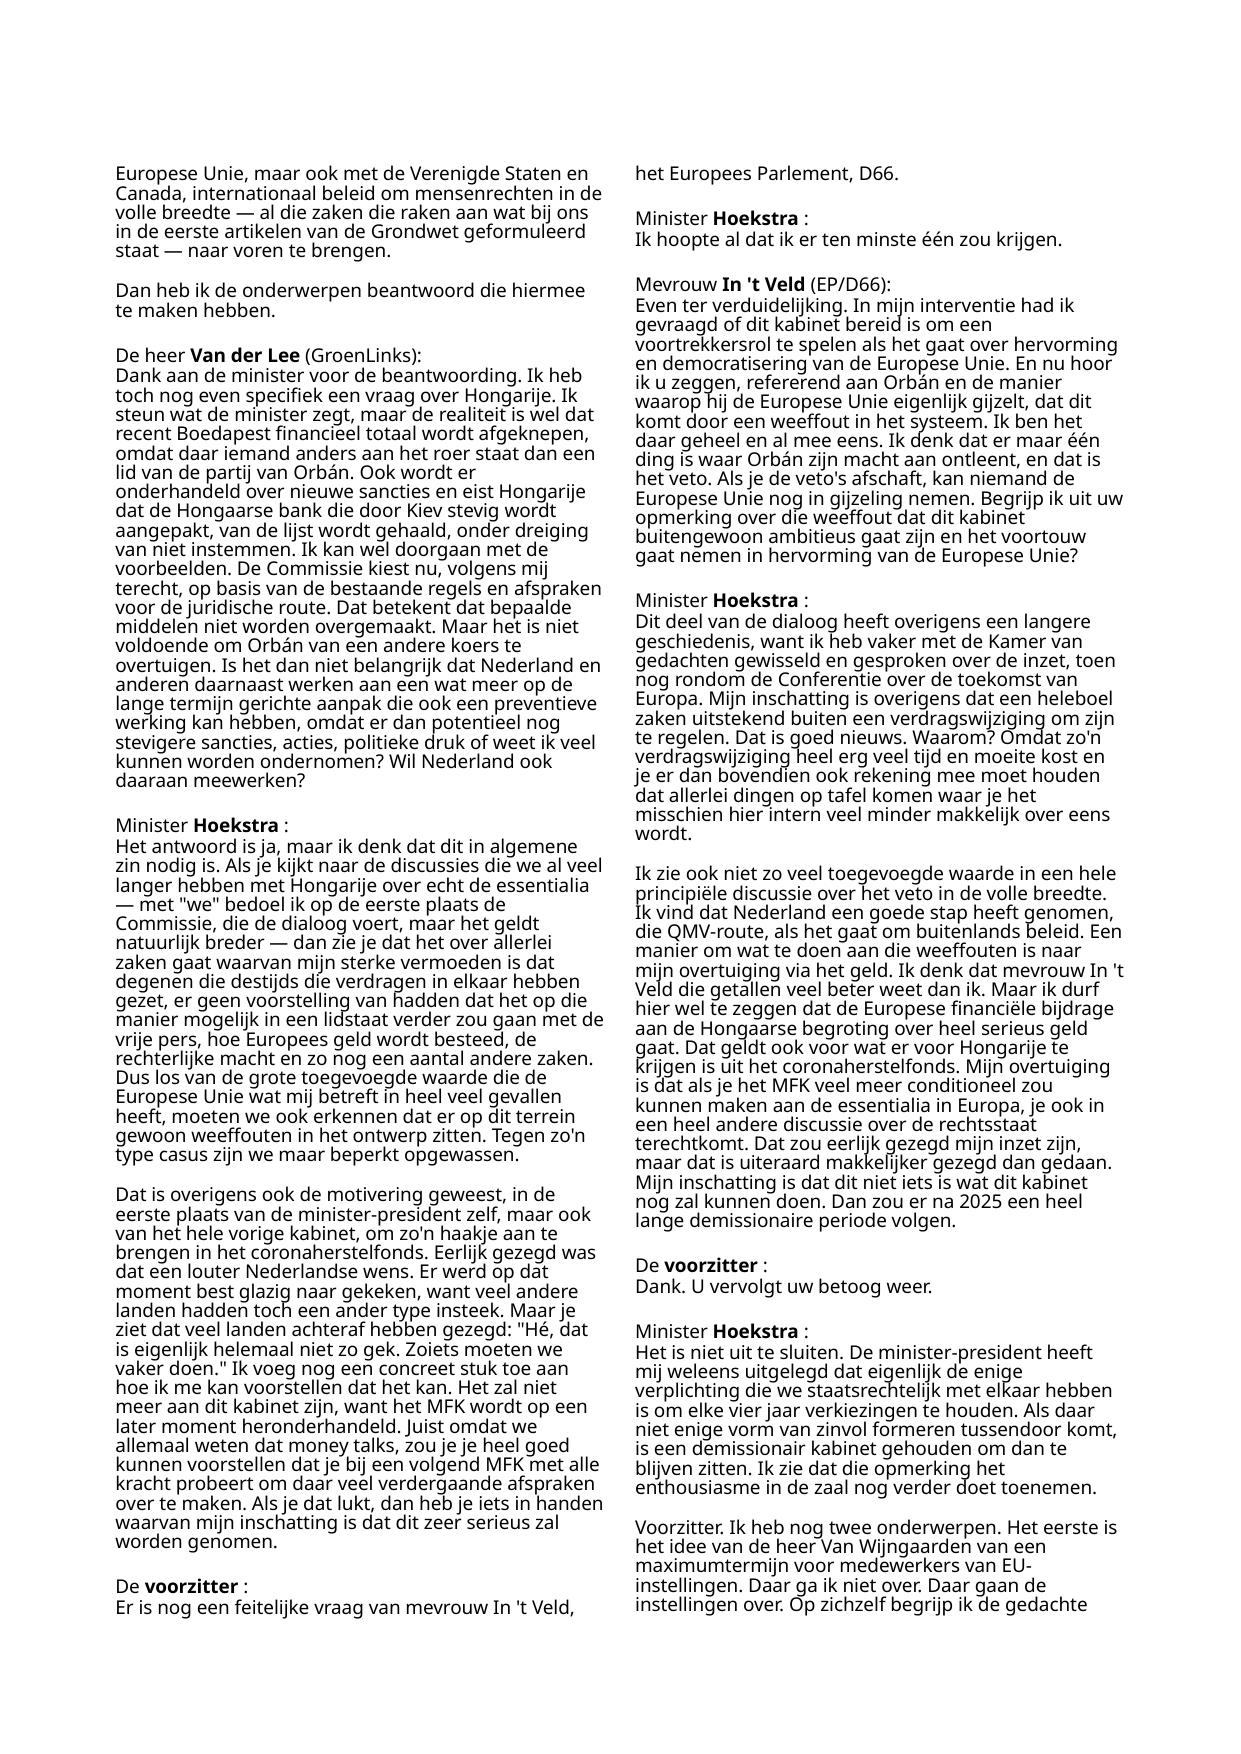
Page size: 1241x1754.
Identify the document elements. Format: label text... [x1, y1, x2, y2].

text Europese Unie, maar ook met de Verenigde Staten en Canada, internationaal beleid om mensenrechten in de volle breedte — al die zaken die raken aan wat bij ons in de eerste artikelen van de Grondwet geformuleerd staat — naar voren te brengen. [115, 165, 605, 262]
text De voorzitter : [635, 1252, 1125, 1278]
text De voorzitter : [115, 1573, 605, 1599]
text Minister Hoekstra : [635, 1318, 1125, 1344]
text Minister Hoekstra : [115, 812, 605, 838]
text Dank aan de minister voor de beantwoording. Ik heb toch nog even specifiek een vraag over Hongarije. Ik steun wat de minister zegt, maar de realiteit is wel dat recent Boedapest financieel totaal wordt afgeknepen, omdat daar iemand anders aan het roer staat dan een lid van de partij van Orbán. Ook wordt er onderhandeld over nieuwe sancties en eist Hongarije dat de Hongaarse bank die door Kiev stevig wordt aangepakt, van de lijst wordt gehaald, onder dreiging van niet instemmen. Ik kan wel doorgaan met de voorbeelden. De Commissie kiest nu, volgens mij terecht, op basis van de bestaande regels en afspraken voor de juridische route. Dat betekent dat bepaalde middelen niet worden overgemaakt. Maar het is niet voldoende om Orbán van een andere koers te overtuigen. Is het dan niet belangrijk dat Nederland en anderen daarnaast werken aan een wat meer op de lange termijn gerichte aanpak die ook een preventieve werking kan hebben, omdat er dan potentieel nog stevigere sancties, acties, politieke druk of weet ik veel kunnen worden ondernomen? Wil Nederland ook daaraan meewerken? [115, 367, 605, 791]
text De heer Van der Lee (GroenLinks): [115, 342, 605, 367]
text Even ter verduidelijking. In mijn interventie had ik gevraagd of dit kabinet bereid is om een voortrekkersrol te spelen als het gaat over hervorming en democratisering van de Europese Unie. En nu hoor ik u zeggen, refererend aan Orbán en de manier waarop hij de Europese Unie eigenlijk gijzelt, dat dit komt door een weeffout in het systeem. Ik ben het daar geheel en al mee eens. Ik denk dat er maar één ding is waar Orbán zijn macht aan ontleent, en dat is het veto. Als je de veto's afschaft, kan niemand de Europese Unie nog in gijzeling nemen. Begrijp ik uit uw opmerking over die weeffout dat dit kabinet buitengewoon ambitieus gaat zijn en het voortouw gaat nemen in hervorming van de Europese Unie? [635, 297, 1125, 567]
text Minister Hoekstra : [635, 588, 1125, 613]
text Dank. U vervolgt uw betoog weer. [635, 1278, 1125, 1297]
text Minister Hoekstra : [635, 205, 1125, 231]
text Het is niet uit te sluiten. De minister-president heeft mij weleens uitgelegd dat eigenlijk de enige verplichting die we staatsrechtelijk met elkaar hebben is om elke vier jaar verkiezingen te houden. Als daar niet enige vorm van zinvol formeren tussendoor komt, is een demissionair kabinet gehouden om dan te blijven zitten. Ik zie dat die opmerking het enthousiasme in de zaal nog verder doet toenemen. [635, 1344, 1125, 1498]
text Ik hoopte al dat ik er ten minste één zou krijgen. [635, 231, 1125, 250]
text Voorzitter. Ik heb nog twee onderwerpen. Het eerste is het idee van de heer Van Wijngaarden van een maximumtermijn voor medewerkers van EU-instellingen. Daar ga ik niet over. Daar gaan de instellingen over. Op zichzelf begrijp ik de gedachte [635, 1519, 1125, 1615]
text Dat is overigens ook de motivering geweest, in de eerste plaats van de minister-president zelf, maar ook van het hele vorige kabinet, om zo'n haakje aan te brengen in het coronaherstelfonds. Eerlijk gezegd was dat een louter Nederlandse wens. Er werd op dat moment best glazig naar gekeken, want veel andere landen hadden toch een ander type insteek. Maar je ziet dat veel landen achteraf hebben gezegd: "Hé, dat is eigenlijk helemaal niet zo gek. Zoiets moeten we vaker doen." Ik voeg nog een concreet stuk toe aan hoe ik me kan voorstellen dat het kan. Het zal niet meer aan dit kabinet zijn, want het MFK wordt op een later moment heronderhandeld. Juist omdat we allemaal weten dat money talks, zou je je heel goed kunnen voorstellen dat je bij een volgend MFK met alle kracht probeert om daar veel verdergaande afspraken over te maken. Als je dat lukt, dan heb je iets in handen waarvan mijn inschatting is dat dit zeer serieus zal worden genomen. [115, 1186, 605, 1552]
text Ik zie ook niet zo veel toegevoegde waarde in een hele principiële discussie over het veto in de volle breedte. Ik vind dat Nederland een goede stap heeft genomen, die QMV-route, als het gaat om buitenlands beleid. Een manier om wat te doen aan die weeffouten is naar mijn overtuiging via het geld. Ik denk dat mevrouw In 't Veld die getallen veel beter weet dan ik. Maar ik durf hier wel te zeggen dat de Europese financiële bijdrage aan de Hongaarse begroting over heel serieus geld gaat. Dat geldt ook voor wat er voor Hongarije te krijgen is uit het coronaherstelfonds. Mijn overtuiging is dat als je het MFK veel meer conditioneel zou kunnen maken aan de essentialia in Europa, je ook in een heel andere discussie over de rechtsstaat terechtkomt. Dat zou eerlijk gezegd mijn inzet zijn, maar dat is uiteraard makkelijker gezegd dan gedaan. Mijn inschatting is dat dit niet iets is wat dit kabinet nog zal kunnen doen. Dan zou er na 2025 een heel lange demissionaire periode volgen. [635, 865, 1125, 1231]
text Het antwoord is ja, maar ik denk dat dit in algemene zin nodig is. Als je kijkt naar de discussies die we al veel langer hebben met Hongarije over echt de essentialia — met "we" bedoel ik op de eerste plaats de Commissie, die de dialoog voert, maar het geldt natuurlijk breder — dan zie je dat het over allerlei zaken gaat waarvan mijn sterke vermoeden is dat degenen die destijds die verdragen in elkaar hebben gezet, er geen voorstelling van hadden dat het op die manier mogelijk in een lidstaat verder zou gaan met de vrije pers, hoe Europees geld wordt besteed, de rechterlijke macht en zo nog een aantal andere zaken. Dus los van de grote toegevoegde waarde die de Europese Unie wat mij betreft in heel veel gevallen heeft, moeten we ook erkennen dat er op dit terrein gewoon weeffouten in het ontwerp zitten. Tegen zo'n type casus zijn we maar beperkt opgewassen. [115, 838, 605, 1166]
text het Europees Parlement, D66. [635, 165, 1125, 184]
text Dit deel van de dialoog heeft overigens een langere geschiedenis, want ik heb vaker met de Kamer van gedachten gewisseld en gesproken over de inzet, toen nog rondom de Conferentie over de toekomst van Europa. Mijn inschatting is overigens dat een heleboel zaken uitstekend buiten een verdragswijziging om zijn te regelen. Dat is goed nieuws. Waarom? Omdat zo'n verdragswijziging heel erg veel tijd en moeite kost en je er dan bovendien ook rekening mee moet houden dat allerlei dingen op tafel komen waar je het misschien hier intern veel minder makkelijk over eens wordt. [635, 613, 1125, 844]
text Dan heb ik de onderwerpen beantwoord die hiermee te maken hebben. [115, 282, 605, 321]
text Er is nog een feitelijke vraag van mevrouw In 't Veld, [115, 1599, 605, 1618]
text Mevrouw In 't Veld (EP/D66): [635, 271, 1125, 297]
